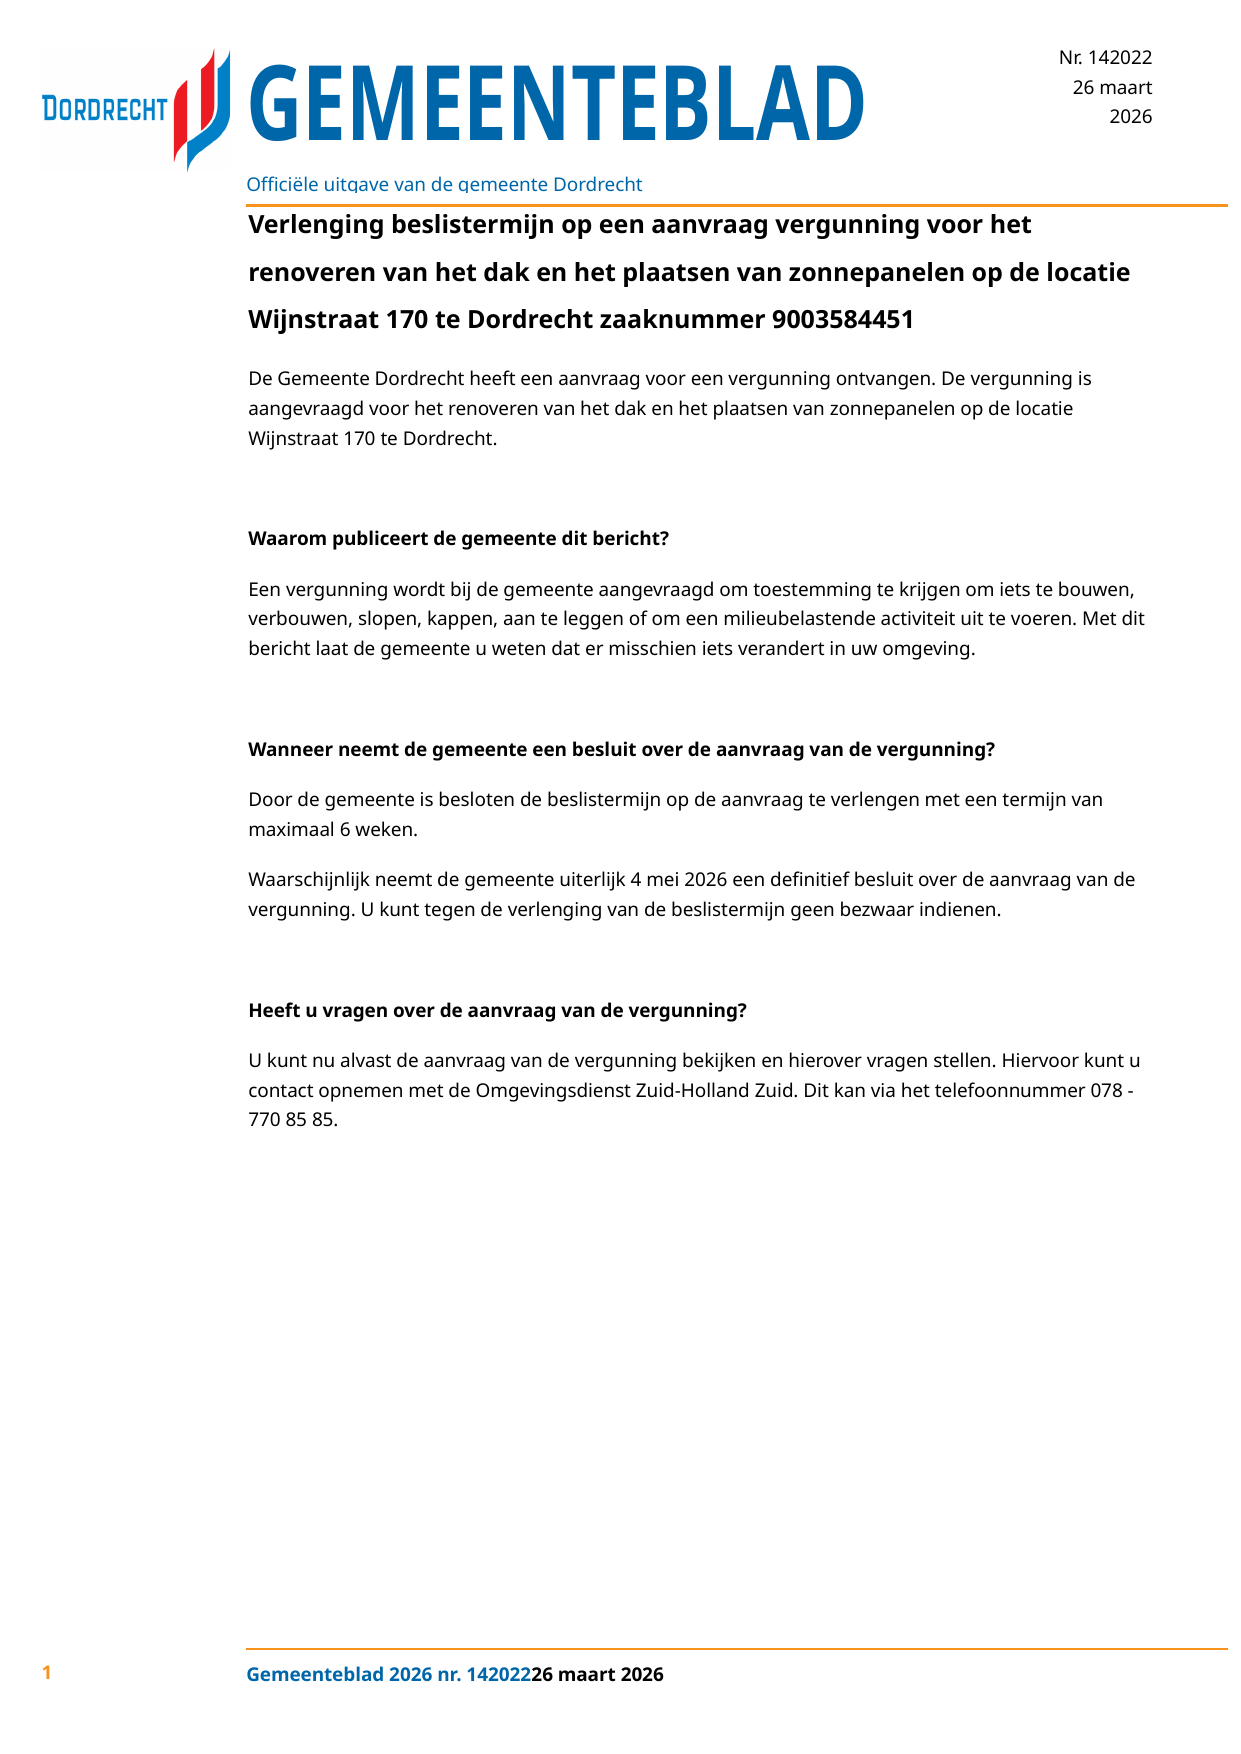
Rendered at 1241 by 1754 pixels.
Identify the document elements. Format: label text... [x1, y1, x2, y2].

text U kunt nu alvast de aanvraag van de vergunning bekijken en hierover vragen stellen. Hiervoor kunt u contact opnemen met de Omgevingsdienst Zuid-Holland Zuid. Dit kan via het telefoonnummer 078 - 770 85 85. [248, 1047, 1152, 1132]
text Waarom publiceert de gemeente dit bericht? [248, 526, 1152, 551]
picture [41, 47, 231, 172]
text Waarschijnlijk neemt de gemeente uiterlijk 4 mei 2026 een definitief besluit over de aanvraag van de vergunning. U kunt tegen de verlenging van de beslistermijn geen bezwaar indienen. [248, 866, 1152, 922]
text De Gemeente Dordrecht heeft een aanvraag voor een vergunning ontvangen. De vergunning is aangevraagd voor het renoveren van het dak en het plaatsen van zonnepanelen op de locatie Wijnstraat 170 te Dordrecht. [248, 366, 1152, 450]
text Door de gemeente is besloten de beslistermijn op de aanvraag te verlengen met een termijn van maximaal 6 weken. [248, 786, 1152, 842]
text Heeft u vragen over de aanvraag van de vergunning? [248, 997, 1152, 1022]
text Een vergunning wordt bij de gemeente aangevraagd om toestemming te krijgen om iets te bouwen, verbouwen, slopen, kappen, aan te leggen of om een milieubelastende activiteit uit te voeren. Met dit bericht laat de gemeente u weten dat er misschien iets verandert in uw omgeving. [248, 576, 1152, 661]
text Verlenging beslistermijn op een aanvraag vergunning voor het renoveren van het dak en het plaatsen van zonnepanelen op de locatie Wijnstraat 170 te Dordrecht zaaknummer 9003584451 [248, 207, 1152, 336]
text Wanneer neemt de gemeente een besluit over de aanvraag van de vergunning? [248, 736, 1152, 762]
